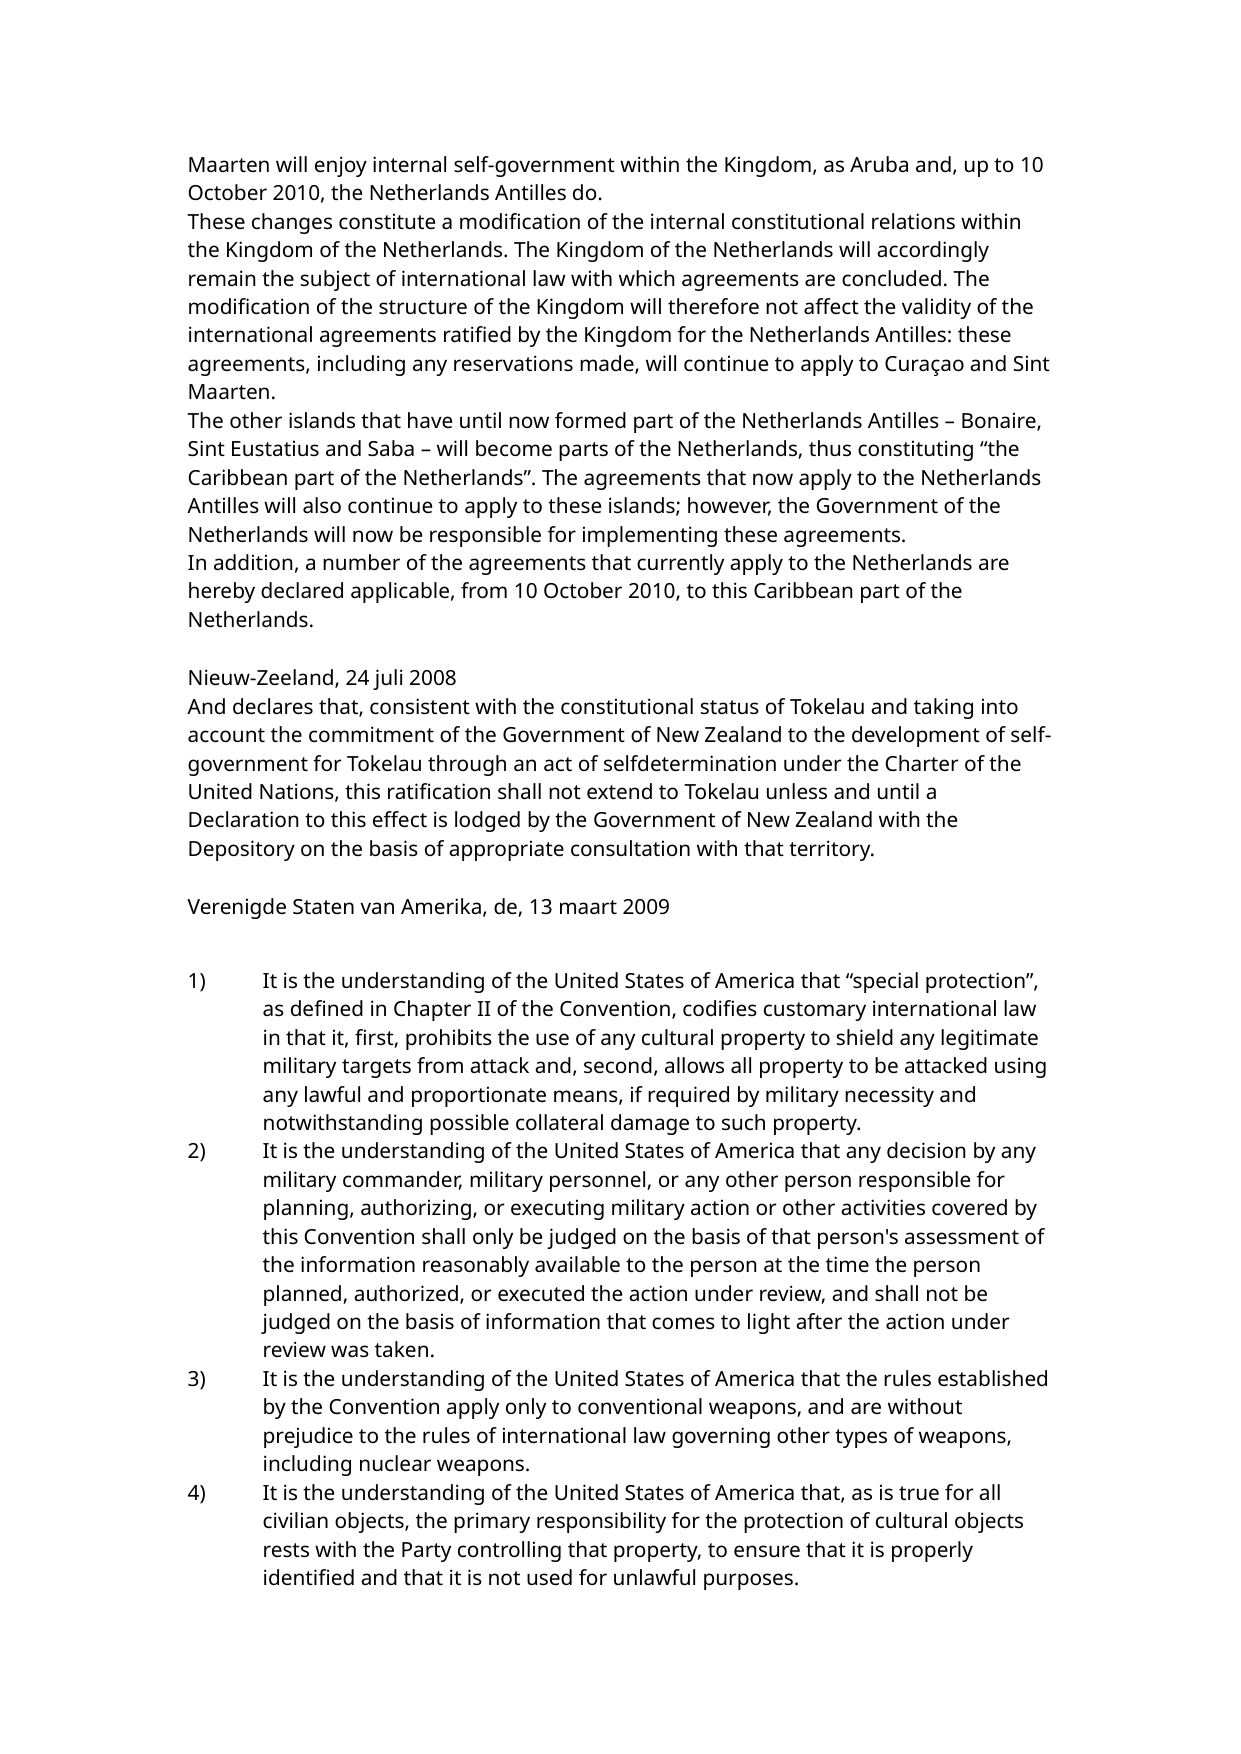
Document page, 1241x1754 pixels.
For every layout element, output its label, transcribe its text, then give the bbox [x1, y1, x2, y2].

text These changes constitute a modification of the internal constitutional relations within the Kingdom of the Netherlands. The Kingdom of the Netherlands will accordingly remain the subject of international law with which agreements are concluded. The modification of the structure of the Kingdom will therefore not affect the validity of the international agreements ratified by the Kingdom for the Netherlands Antilles: these agreements, including any reservations made, will continue to apply to Curaçao and Sint Maarten. [187, 207, 1053, 406]
list It is the understanding of the United States of America that any decision by any military commander, military personnel, or any other person responsible for planning, authorizing, or executing military action or other activities covered by this Convention shall only be judged on the basis of that person's assessment of the information reasonably available to the person at the time the person planned, authorized, or executed the action under review, and shall not be judged on the basis of information that comes to light after the action under review was taken. [187, 1137, 1053, 1364]
text Verenigde Staten van Amerika, de, 13 maart 2009 [187, 892, 1053, 921]
list It is the understanding of the United States of America that, as is true for all civilian objects, the primary responsibility for the protection of cultural objects rests with the Party controlling that property, to ensure that it is properly identified and that it is not used for unlawful purposes. [187, 1478, 1053, 1592]
text The other islands that have until now formed part of the Netherlands Antilles – Bonaire, Sint Eustatius and Saba – will become parts of the Netherlands, thus constituting “the Caribbean part of the Netherlands”. The agreements that now apply to the Netherlands Antilles will also continue to apply to these islands; however, the Government of the Netherlands will now be responsible for implementing these agreements. [187, 406, 1053, 548]
text Maarten will enjoy internal self-government within the Kingdom, as Aruba and, up to 10 October 2010, the Netherlands Antilles do. [187, 150, 1053, 207]
text Nieuw-Zeeland, 24 juli 2008 [187, 663, 1053, 692]
text And declares that, consistent with the constitutional status of Tokelau and taking into account the commitment of the Government of New Zealand to the development of self-government for Tokelau through an act of selfdetermination under the Charter of the United Nations, this ratification shall not extend to Tokelau unless and until a Declaration to this effect is lodged by the Government of New Zealand with the Depository on the basis of appropriate consultation with that territory. [187, 692, 1053, 862]
text In addition, a number of the agreements that currently apply to the Netherlands are hereby declared applicable, from 10 October 2010, to this Caribbean part of the Netherlands. [187, 548, 1053, 633]
list It is the understanding of the United States of America that the rules established by the Convention apply only to conventional weapons, and are without prejudice to the rules of international law governing other types of weapons, including nuclear weapons. [187, 1364, 1053, 1478]
list It is the understanding of the United States of America that “special protection”, as defined in Chapter II of the Convention, codifies customary international law in that it, first, prohibits the use of any cultural property to shield any legitimate military targets from attack and, second, allows all property to be attacked using any lawful and proportionate means, if required by military necessity and notwithstanding possible collateral damage to such property. [187, 966, 1053, 1137]
